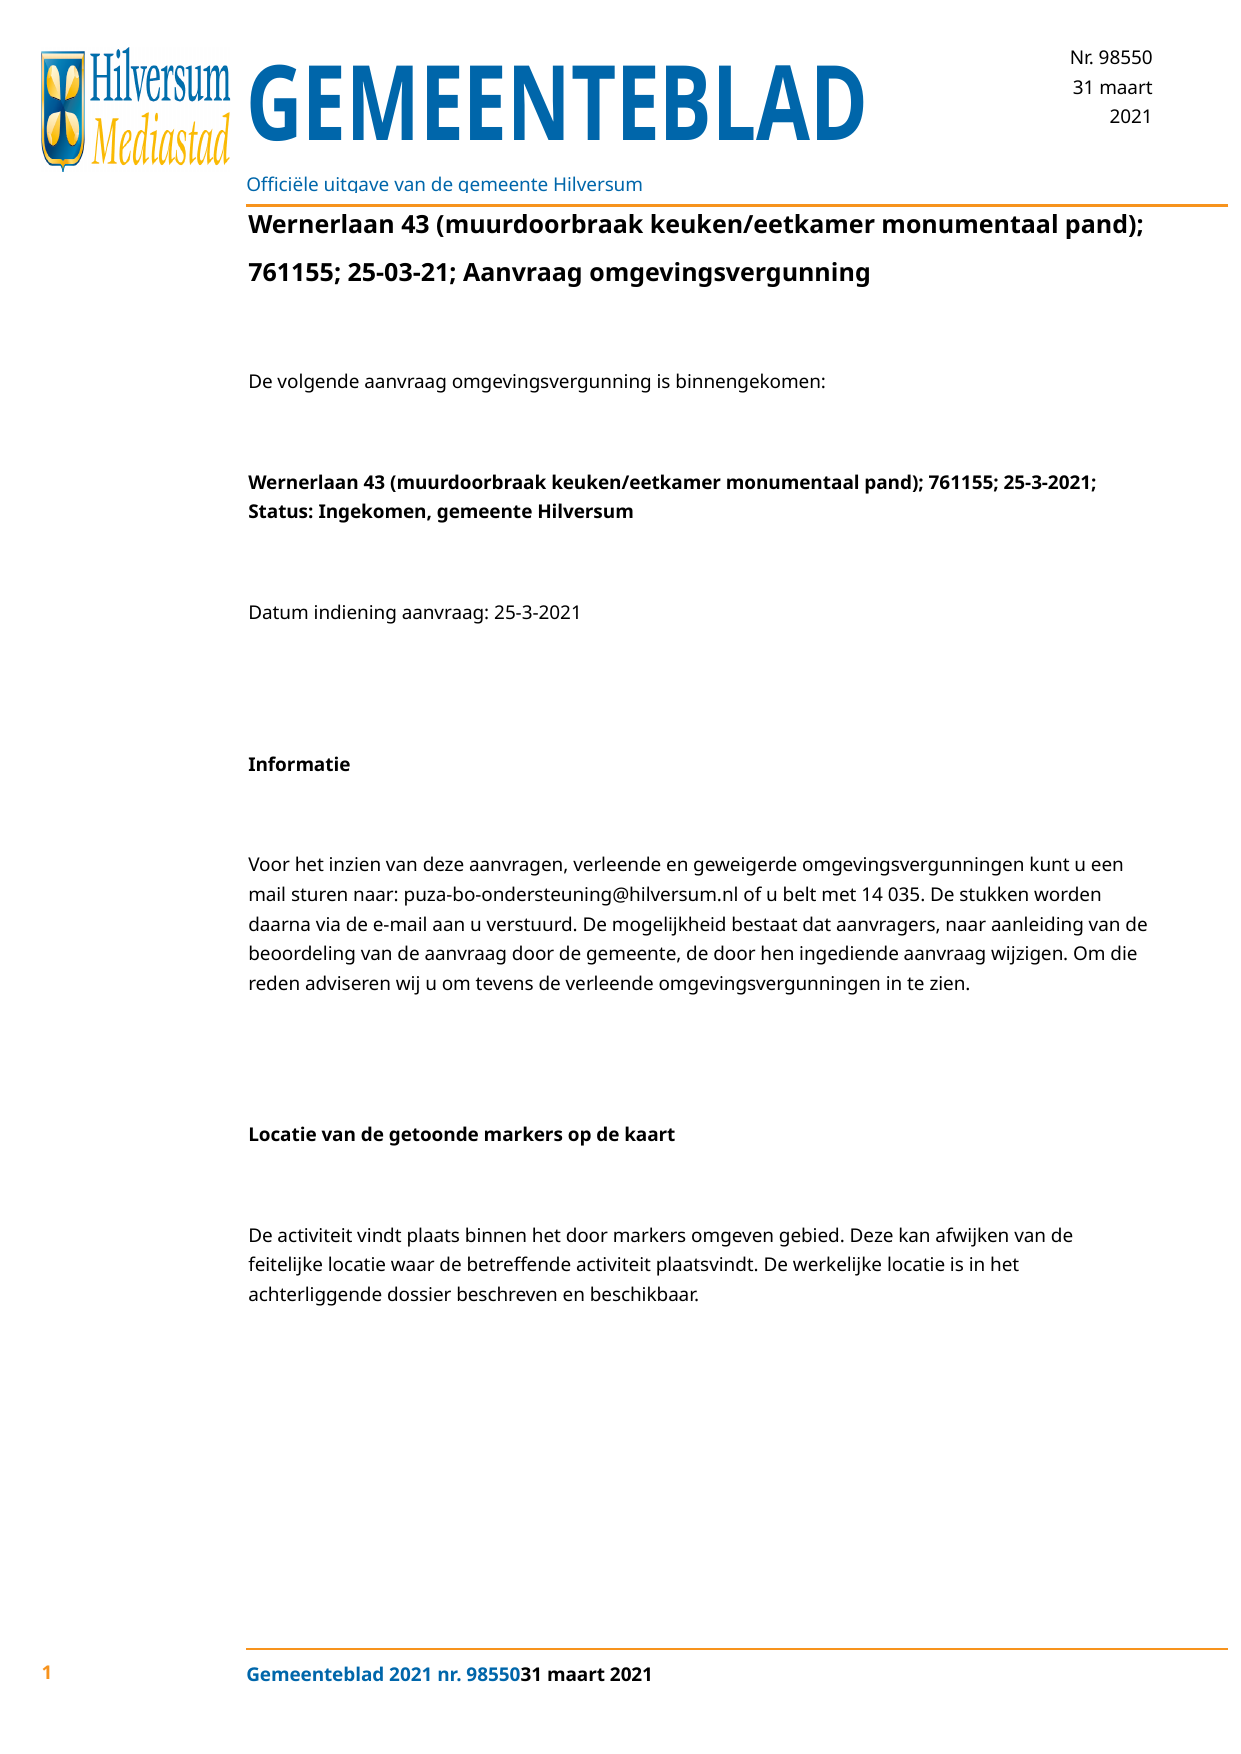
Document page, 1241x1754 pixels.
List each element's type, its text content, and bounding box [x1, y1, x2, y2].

picture [41, 47, 231, 172]
text Voor het inzien van deze aanvragen, verleende en geweigerde omgevingsvergunningen kunt u een mail sturen naar: puza-bo-ondersteuning@hilversum.nl of u belt met 14 035. De stukken worden daarna via de e-mail aan u verstuurd. De mogelijkheid bestaat dat aanvragers, naar aanleiding van de beoordeling van de aanvraag door de gemeente, de door hen ingediende aanvraag wijzigen. Om die reden adviseren wij u om tevens de verleende omgevingsvergunningen in te zien. [248, 852, 1152, 996]
text De activiteit vindt plaats binnen het door markers omgeven gebied. Deze kan afwijken van de feitelijke locatie waar de betreffende activiteit plaatsvindt. De werkelijke locatie is in het achterliggende dossier beschreven en beschikbaar. [248, 1222, 1152, 1307]
text Wernerlaan 43 (muurdoorbraak keuken/eetkamer monumentaal pand); 761155; 25-03-21; Aanvraag omgevingsvergunning [248, 207, 1152, 288]
text De volgende aanvraag omgevingsvergunning is binnengekomen: [248, 368, 1152, 394]
text Locatie van de getoonde markers op de kaart [248, 1121, 1152, 1147]
text Informatie [248, 751, 1152, 777]
text Datum indiening aanvraag: 25-3-2021 [248, 599, 1152, 625]
text Wernerlaan 43 (muurdoorbraak keuken/eetkamer monumentaal pand); 761155; 25-3-2021; Status: Ingekomen, gemeente Hilversum [248, 469, 1152, 524]
